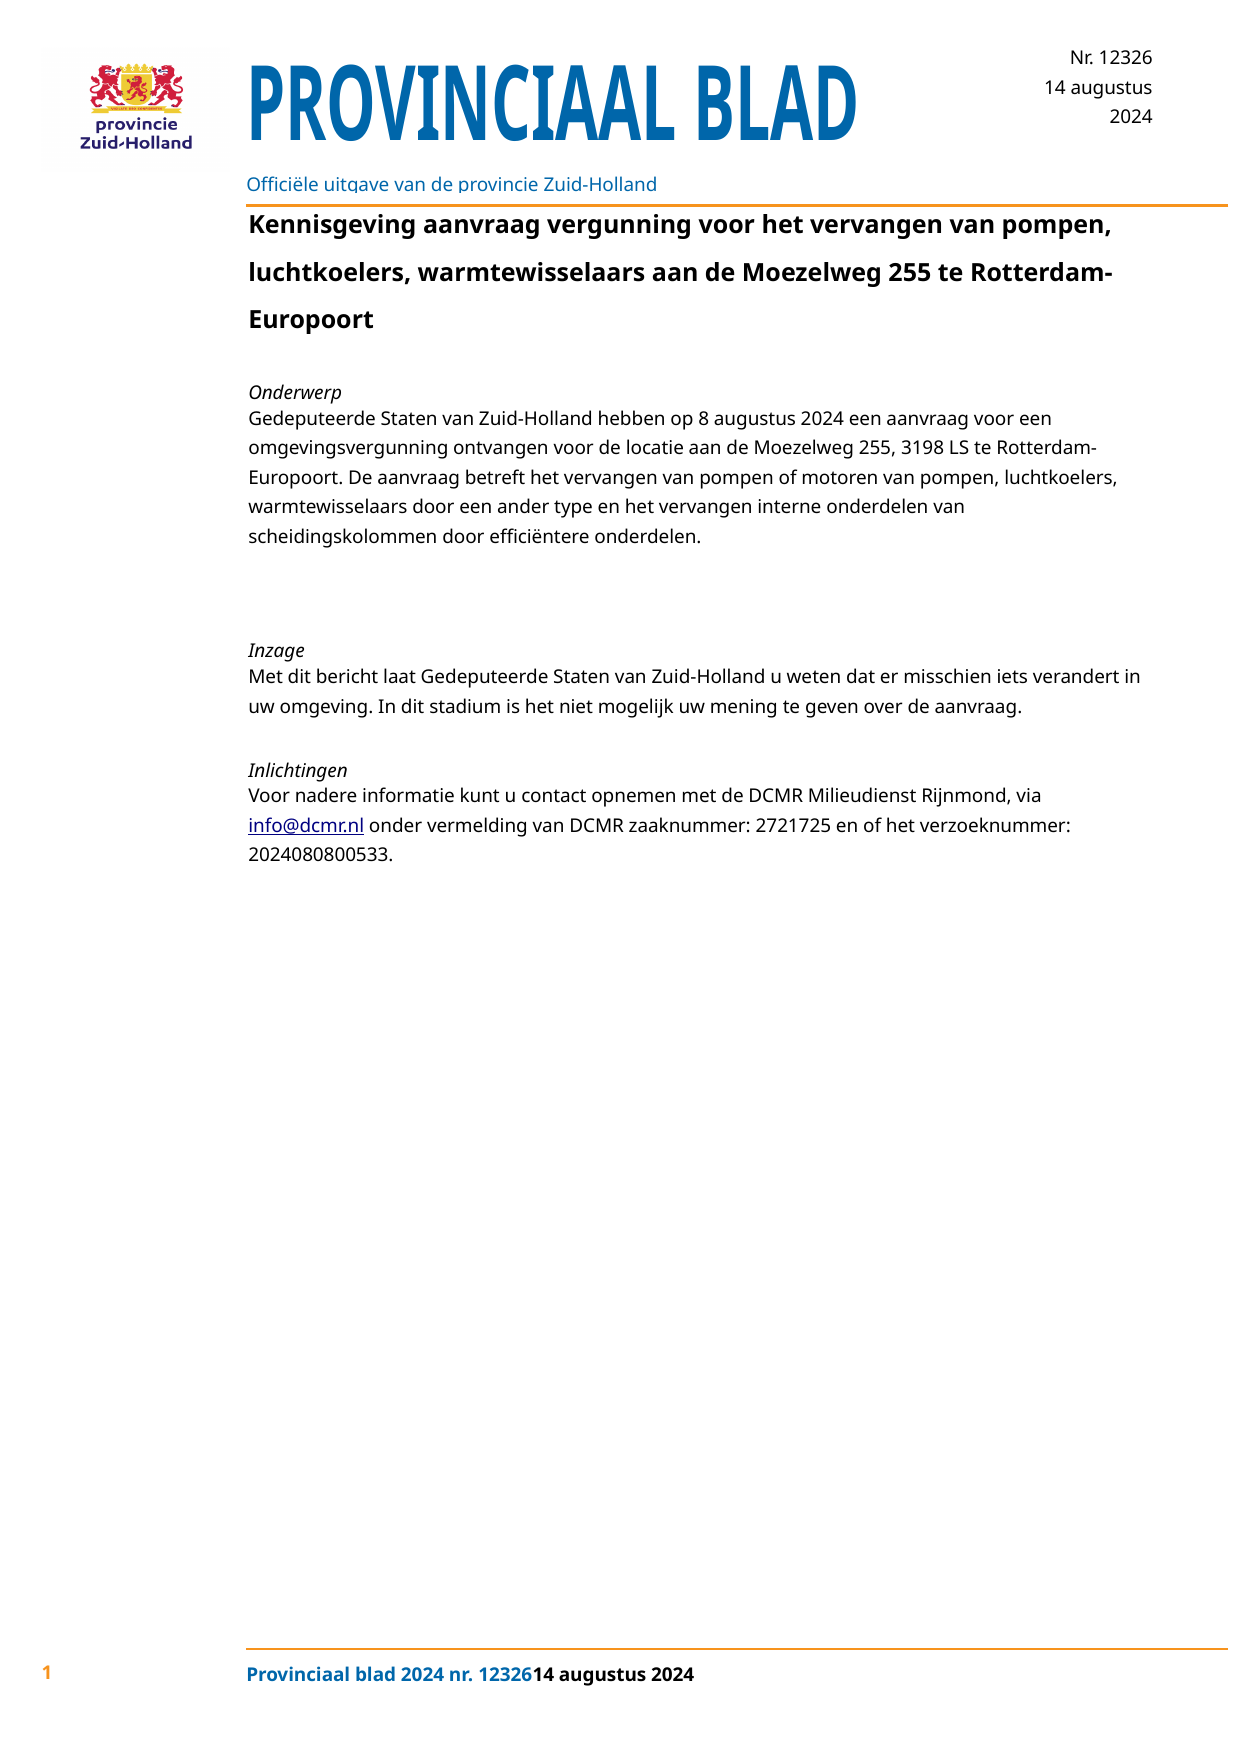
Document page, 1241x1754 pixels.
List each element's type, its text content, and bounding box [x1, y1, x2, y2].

picture [41, 47, 231, 172]
text Met dit bericht laat Gedeputeerde Staten van Zuid-Holland u weten dat er misschien iets verandert in uw omgeving. In dit stadium is het niet mogelijk uw mening te geven over de aanvraag. [248, 663, 1152, 718]
text Onderwerp [248, 379, 1152, 405]
text Gedeputeerde Staten van Zuid-Holland hebben op 8 augustus 2024 een aanvraag voor een omgevingsvergunning ontvangen voor de locatie aan de Moezelweg 255, 3198 LS te Rotterdam-Europoort. De aanvraag betreft het vervangen van pompen of motoren van pompen, luchtkoelers, warmtewisselaars door een ander type en het vervangen interne onderdelen van scheidingskolommen door efficiëntere onderdelen. [248, 405, 1152, 549]
text Inzage [248, 637, 1152, 663]
text Voor nadere informatie kunt u contact opnemen met de DCMR Milieudienst Rijnmond, via info@dcmr.nl onder vermelding van DCMR zaaknummer: 2721725 en of het verzoeknummer: 2024080800533. [248, 782, 1152, 867]
text Inlichtingen [248, 757, 1152, 782]
text Kennisgeving aanvraag vergunning voor het vervangen van pompen, luchtkoelers, warmtewisselaars aan de Moezelweg 255 te Rotterdam-Europoort [248, 207, 1152, 336]
